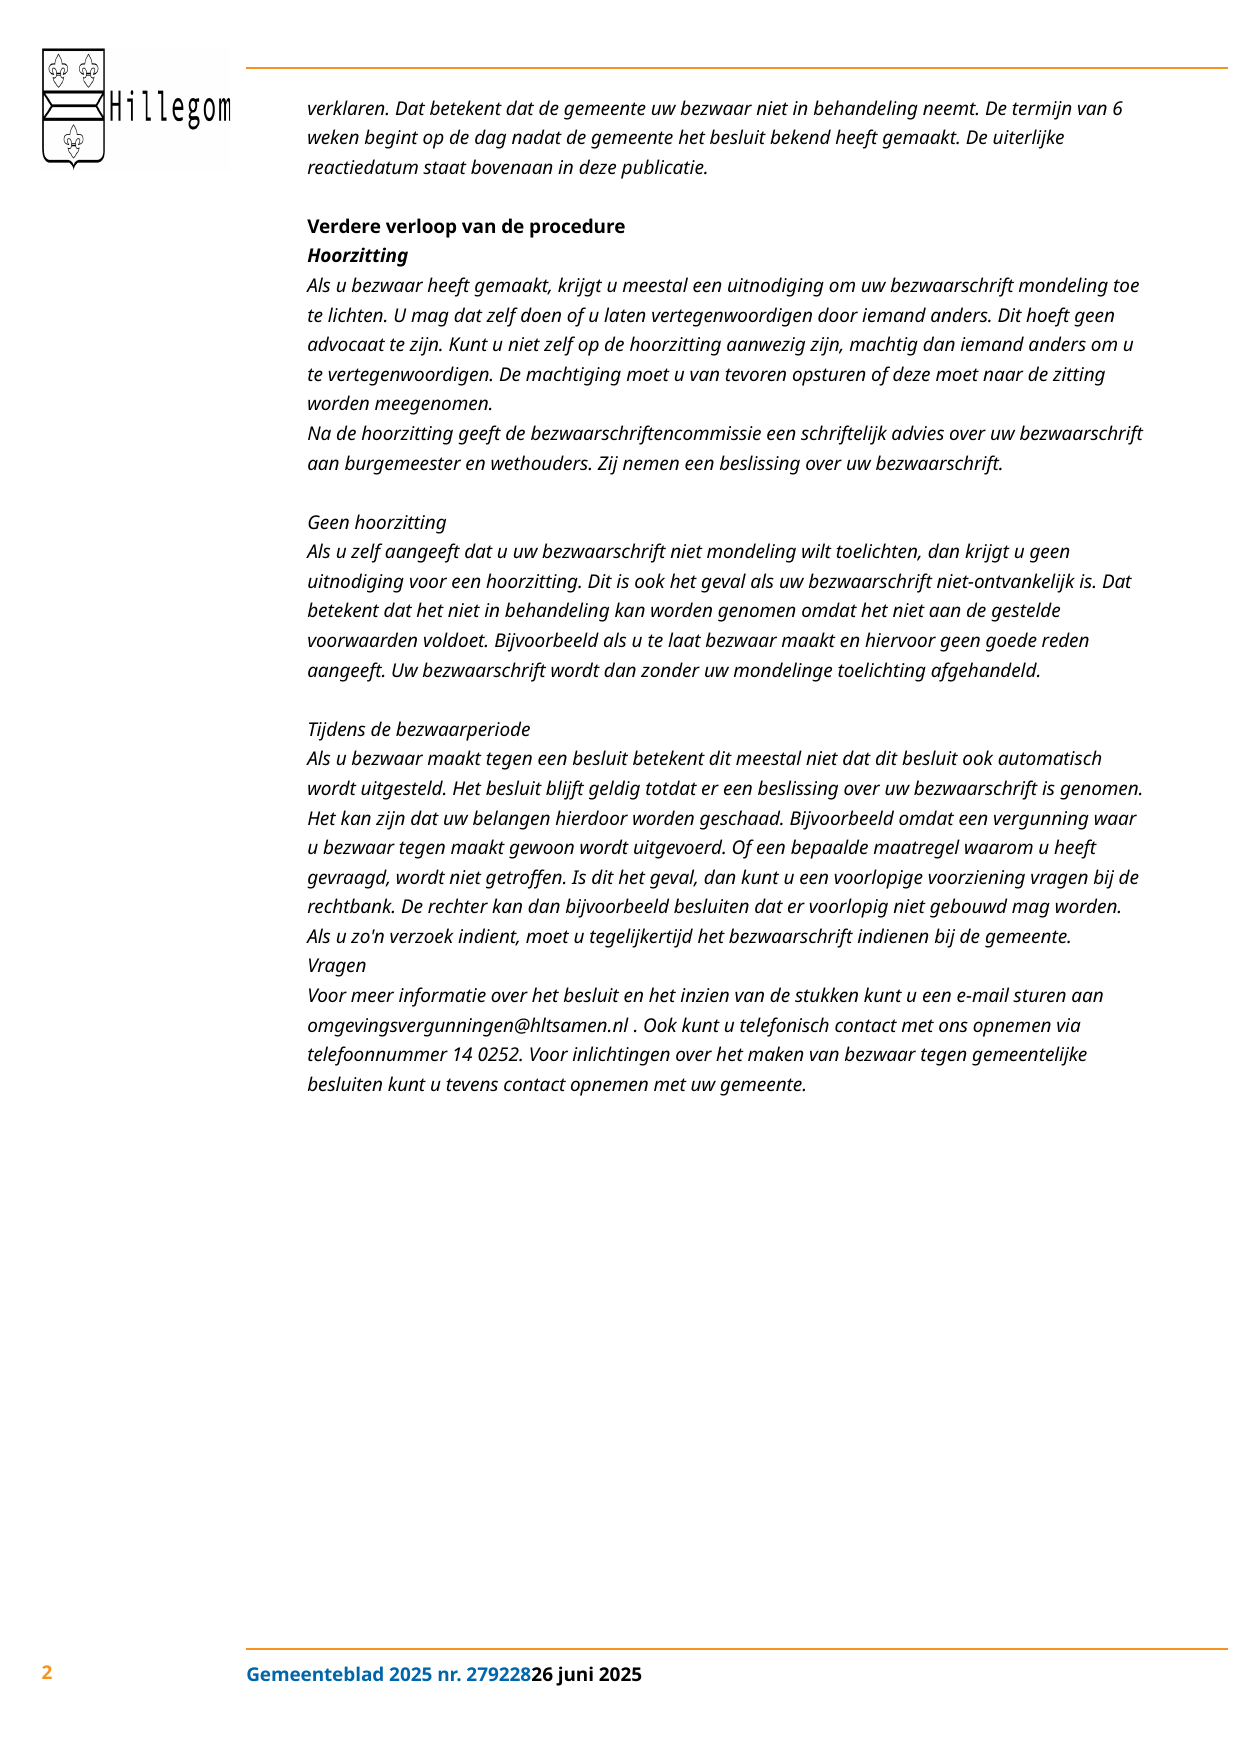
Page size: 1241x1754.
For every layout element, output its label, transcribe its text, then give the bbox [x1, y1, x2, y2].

list Na de hoorzitting geeft de bezwaarschriftencommissie een schriftelijk advies over uw bezwaarschrift aan burgemeester en wethouders. Zij nemen een beslissing over uw bezwaarschrift. [248, 420, 1152, 476]
list Als u zelf aangeeft dat u uw bezwaarschrift niet mondeling wilt toelichten, dan krijgt u geen uitnodiging voor een hoorzitting. Dit is ook het geval als uw bezwaarschrift niet-ontvankelijk is. Dat betekent dat het niet in behandeling kan worden genomen omdat het niet aan de gestelde voorwaarden voldoet. Bijvoorbeeld als u te laat bezwaar maakt en hiervoor geen goede reden aangeeft. Uw bezwaarschrift wordt dan zonder uw mondelinge toelichting afgehandeld. [248, 538, 1152, 683]
list Hoorzitting [248, 243, 1152, 268]
list Als u bezwaar maakt tegen een besluit betekent dit meestal niet dat dit besluit ook automatisch wordt uitgesteld. Het besluit blijft geldig totdat er een beslissing over uw bezwaarschrift is genomen. Het kan zijn dat uw belangen hierdoor worden geschaad. Bijvoorbeeld omdat een vergunning waar u bezwaar tegen maakt gewoon wordt uitgevoerd. Of een bepaalde maatregel waarom u heeft gevraagd, wordt niet getroffen. Is dit het geval, dan kunt u een voorlopige voorziening vragen bij de rechtbank. De rechter kan dan bijvoorbeeld besluiten dat er voorlopig niet gebouwd mag worden. Als u zo'n verzoek indient, moet u tegelijkertijd het bezwaarschrift indienen bij de gemeente. [248, 746, 1152, 949]
list Tijdens de bezwaarperiode [248, 716, 1152, 742]
list Voor meer informatie over het besluit en het inzien van de stukken kunt u een e-mail sturen aan omgevingsvergunningen@hltsamen.nl . Ook kunt u telefonisch contact met ons opnemen via telefoonnummer 14 0252. Voor inlichtingen over het maken van bezwaar tegen gemeentelijke besluiten kunt u tevens contact opnemen met uw gemeente. [248, 982, 1152, 1097]
list Verdere verloop van de procedure [248, 213, 1152, 239]
list verklaren. Dat betekent dat de gemeente uw bezwaar niet in behandeling neemt. De termijn van 6 weken begint op de dag nadat de gemeente het besluit bekend heeft gemaakt. De uiterlijke reactiedatum staat bovenaan in deze publicatie. [248, 95, 1152, 180]
picture [41, 47, 231, 172]
list Vragen [248, 953, 1152, 978]
list Als u bezwaar heeft gemaakt, krijgt u meestal een uitnodiging om uw bezwaarschrift mondeling toe te lichten. U mag dat zelf doen of u laten vertegenwoordigen door iemand anders. Dit hoeft geen advocaat te zijn. Kunt u niet zelf op de hoorzitting aanwezig zijn, machtig dan iemand anders om u te vertegenwoordigen. De machtiging moet u van tevoren opsturen of deze moet naar de zitting worden meegenomen. [248, 272, 1152, 416]
list Geen hoorzitting [248, 509, 1152, 535]
